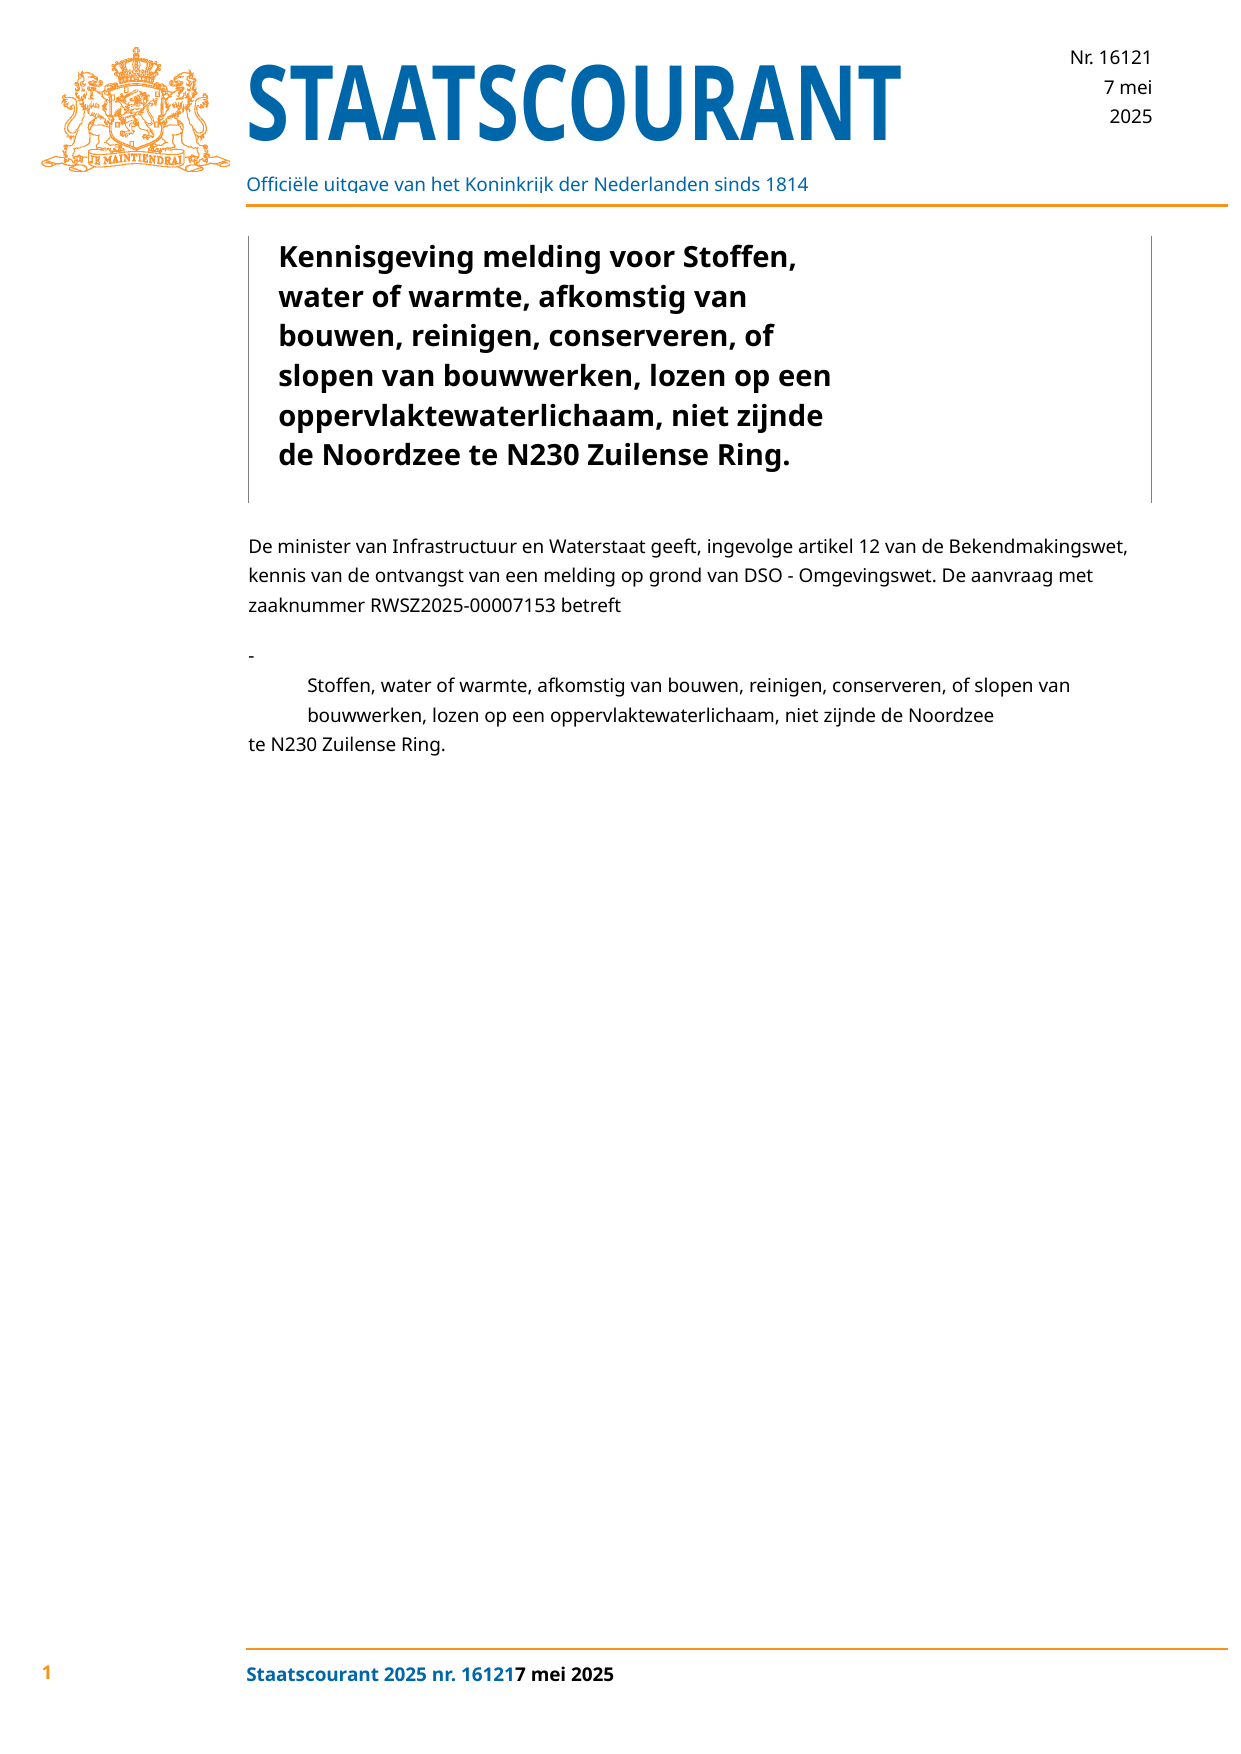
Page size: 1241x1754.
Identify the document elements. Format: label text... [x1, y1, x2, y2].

picture [912, 236, 1090, 414]
list Stoffen, water of warmte, afkomstig van bouwen, reinigen, conserveren, of slopen van bouwwerken, lozen op een oppervlaktewaterlichaam, niet zijnde de Noordzee [248, 672, 1152, 727]
table_header [850, 236, 912, 413]
text te N230 Zuilense Ring. [248, 731, 1152, 757]
table_header Kennisgeving melding voor Stoffen, water of warmte, afkomstig van bouwen, reinigen, conserveren, of slopen van bouwwerken, lozen op een oppervlaktewaterlichaam, niet zijnde de Noordzee te N230 Zuilense Ring. [249, 236, 850, 503]
picture [41, 47, 231, 172]
table_header [850, 414, 1151, 503]
text De minister van Infrastructuur en Waterstaat geeft, ingevolge artikel 12 van de Bekendmakingswet, kennis van de ontvangst van een melding op grond van DSO - Omgevingswet. De aanvraag met zaaknummer RWSZ2025-00007153 betreft [248, 533, 1152, 618]
table_header [1090, 236, 1151, 413]
